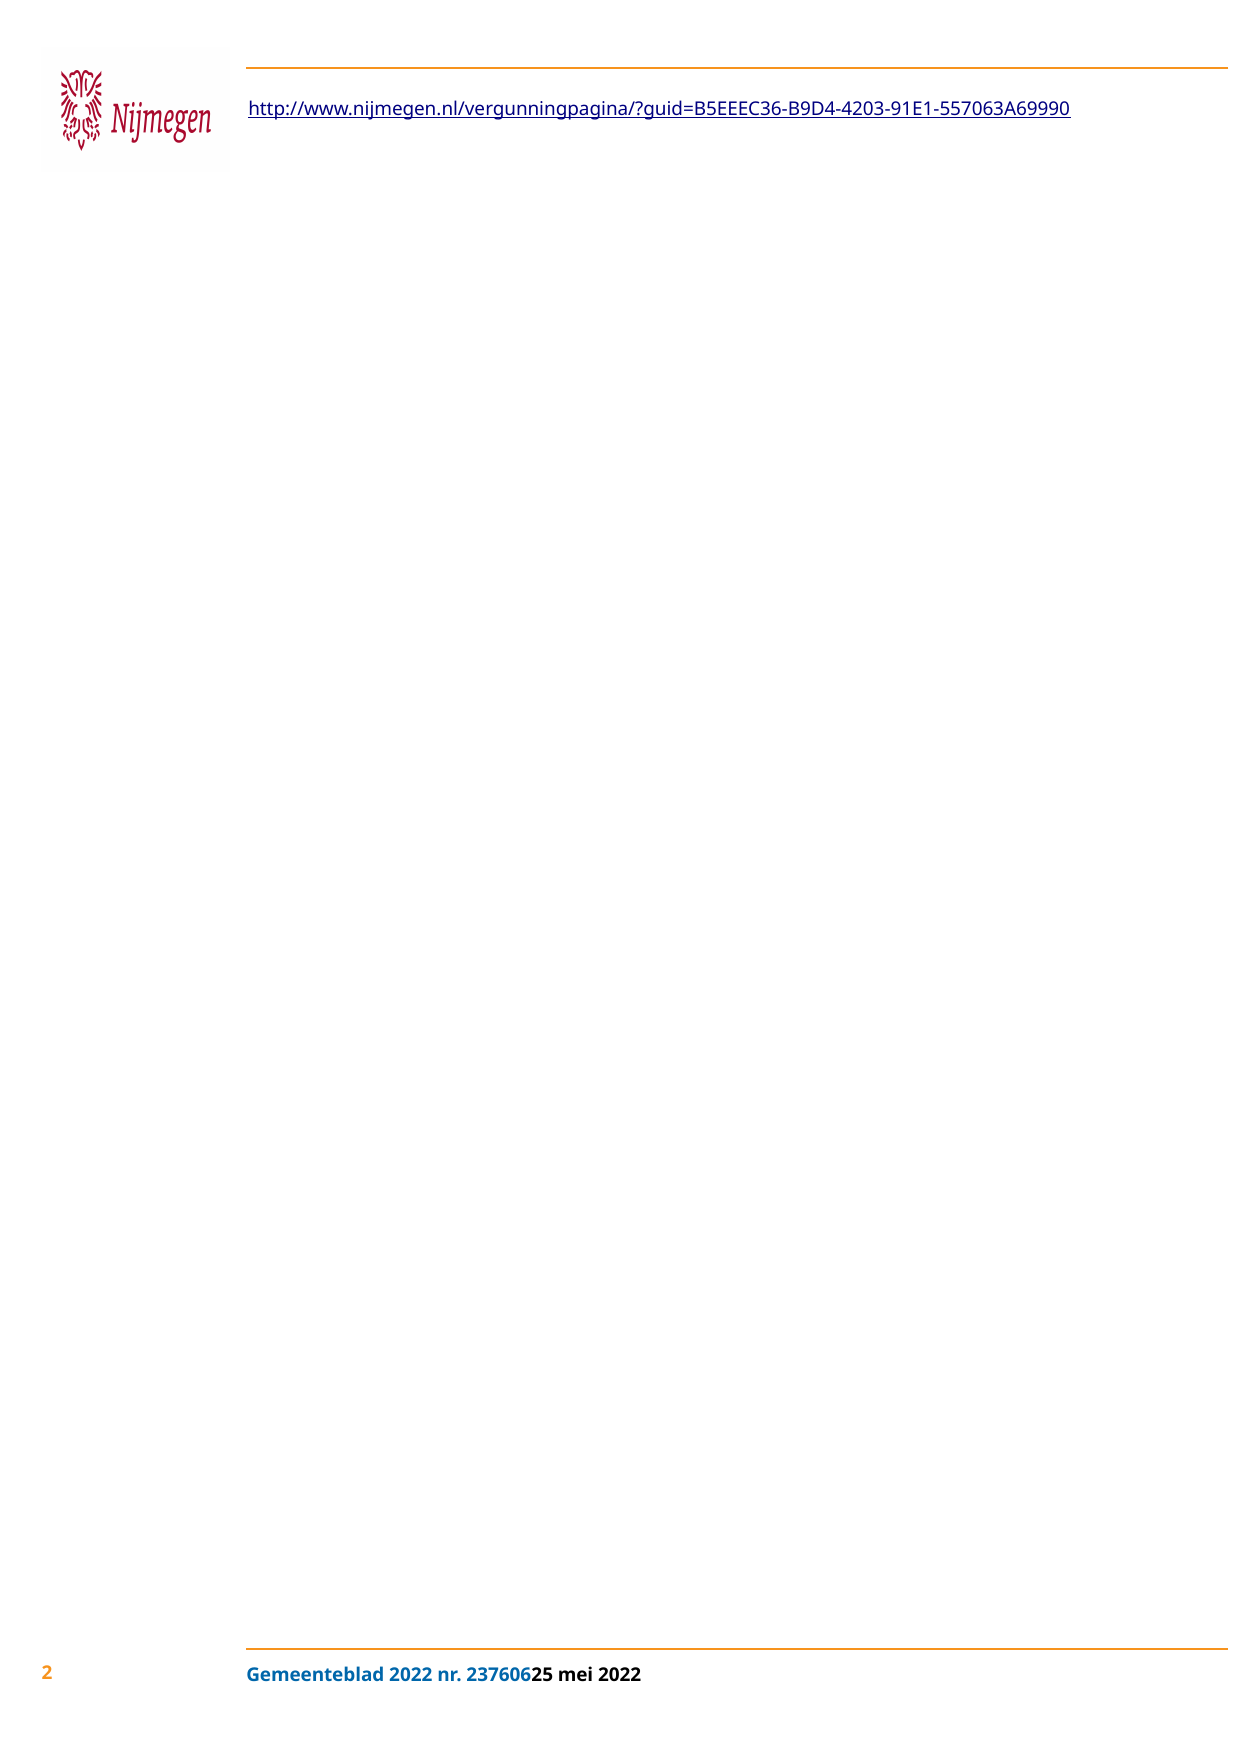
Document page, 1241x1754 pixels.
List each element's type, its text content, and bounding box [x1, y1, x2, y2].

text http://www.nijmegen.nl/vergunningpagina/?guid=B5EEEC36-B9D4-4203-91E1-557063A69990 [248, 95, 1152, 121]
picture [41, 47, 231, 172]
